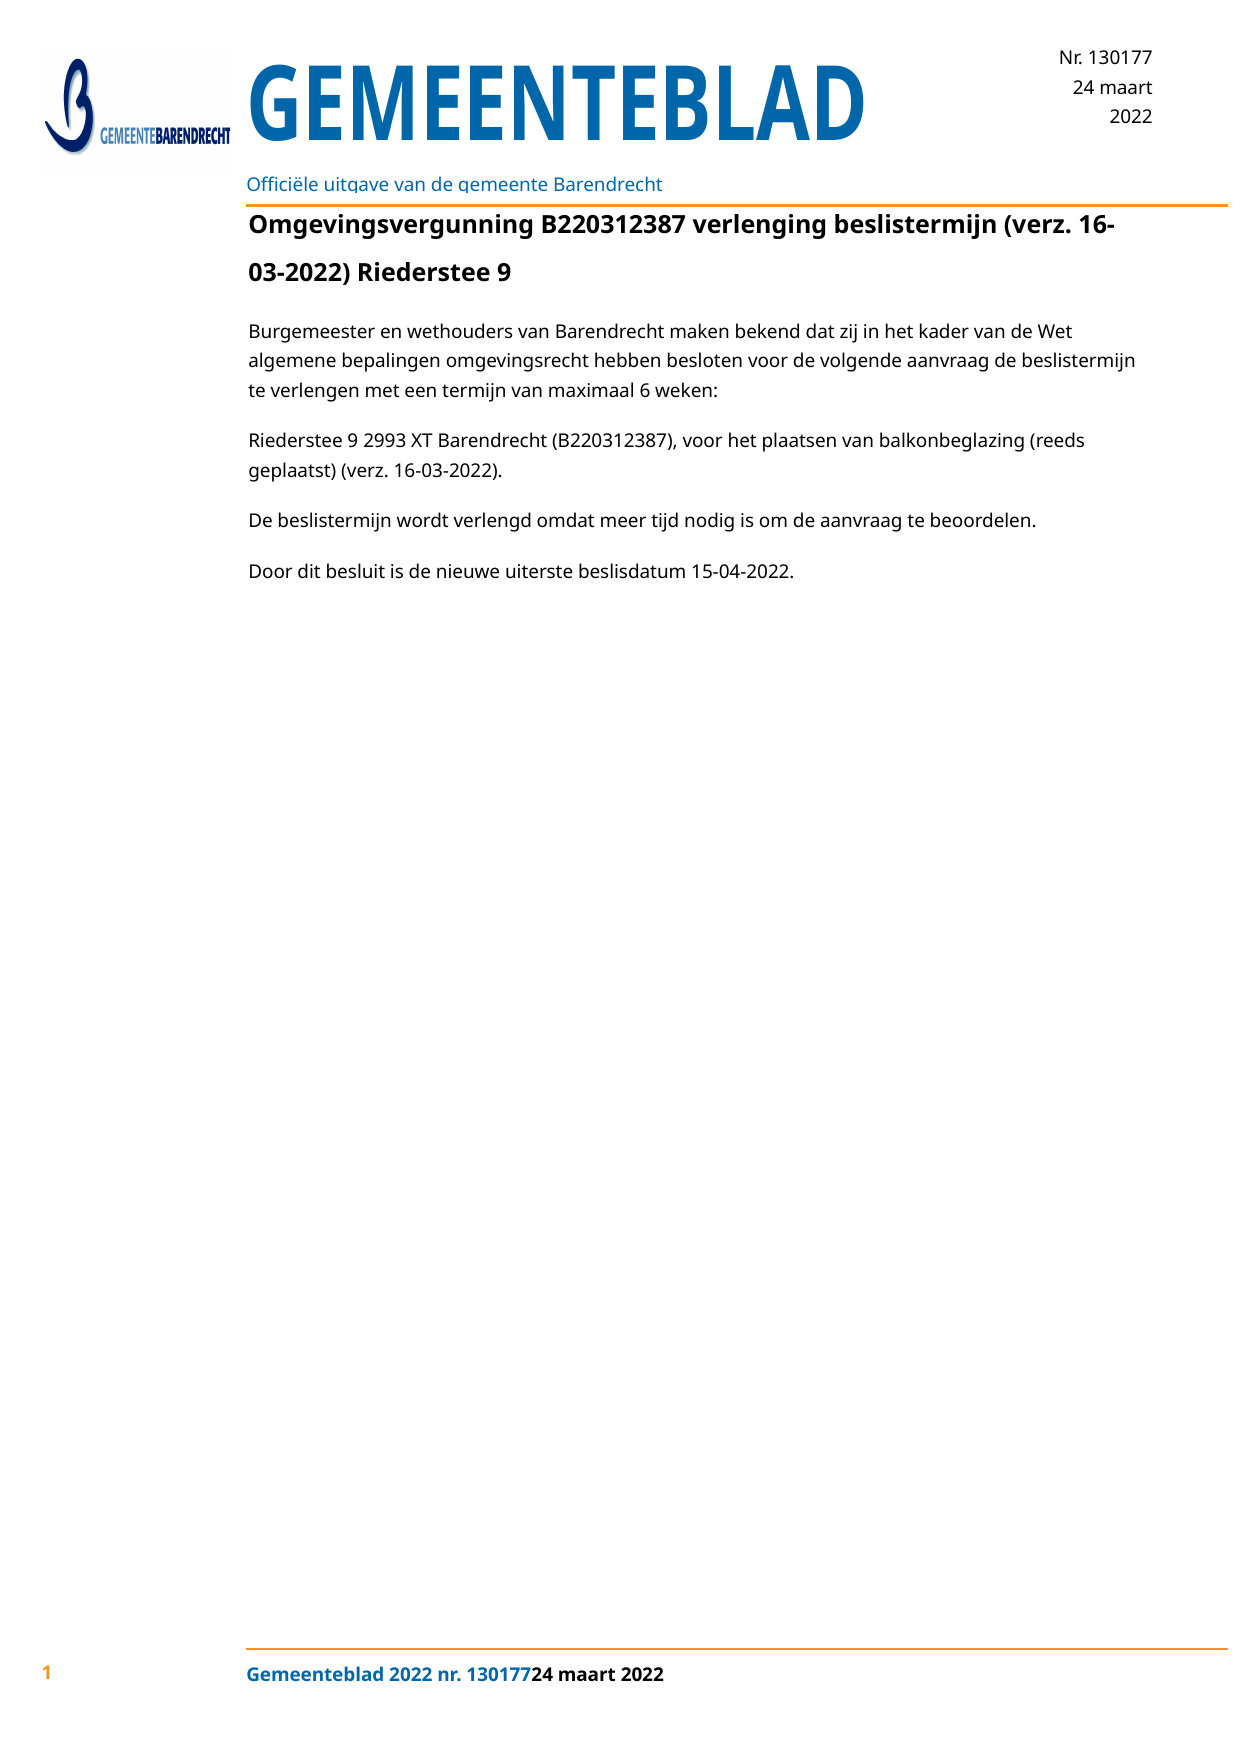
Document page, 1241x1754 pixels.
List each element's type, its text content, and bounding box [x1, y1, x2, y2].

text Omgevingsvergunning B220312387 verlenging beslistermijn (verz. 16-03-2022) Riederstee 9 [248, 207, 1152, 288]
picture [41, 47, 231, 172]
text Door dit besluit is de nieuwe uiterste beslisdatum 15-04-2022. [248, 558, 1152, 584]
text Riederstee 9 2993 XT Barendrecht (B220312387), voor het plaatsen van balkonbeglazing (reeds geplaatst) (verz. 16-03-2022). [248, 427, 1152, 483]
text De beslistermijn wordt verlengd omdat meer tijd nodig is om de aanvraag te beoordelen. [248, 507, 1152, 533]
text Burgemeester en wethouders van Barendrecht maken bekend dat zij in het kader van de Wet algemene bepalingen omgevingsrecht hebben besloten voor de volgende aanvraag de beslistermijn te verlengen met een termijn van maximaal 6 weken: [248, 318, 1152, 403]
